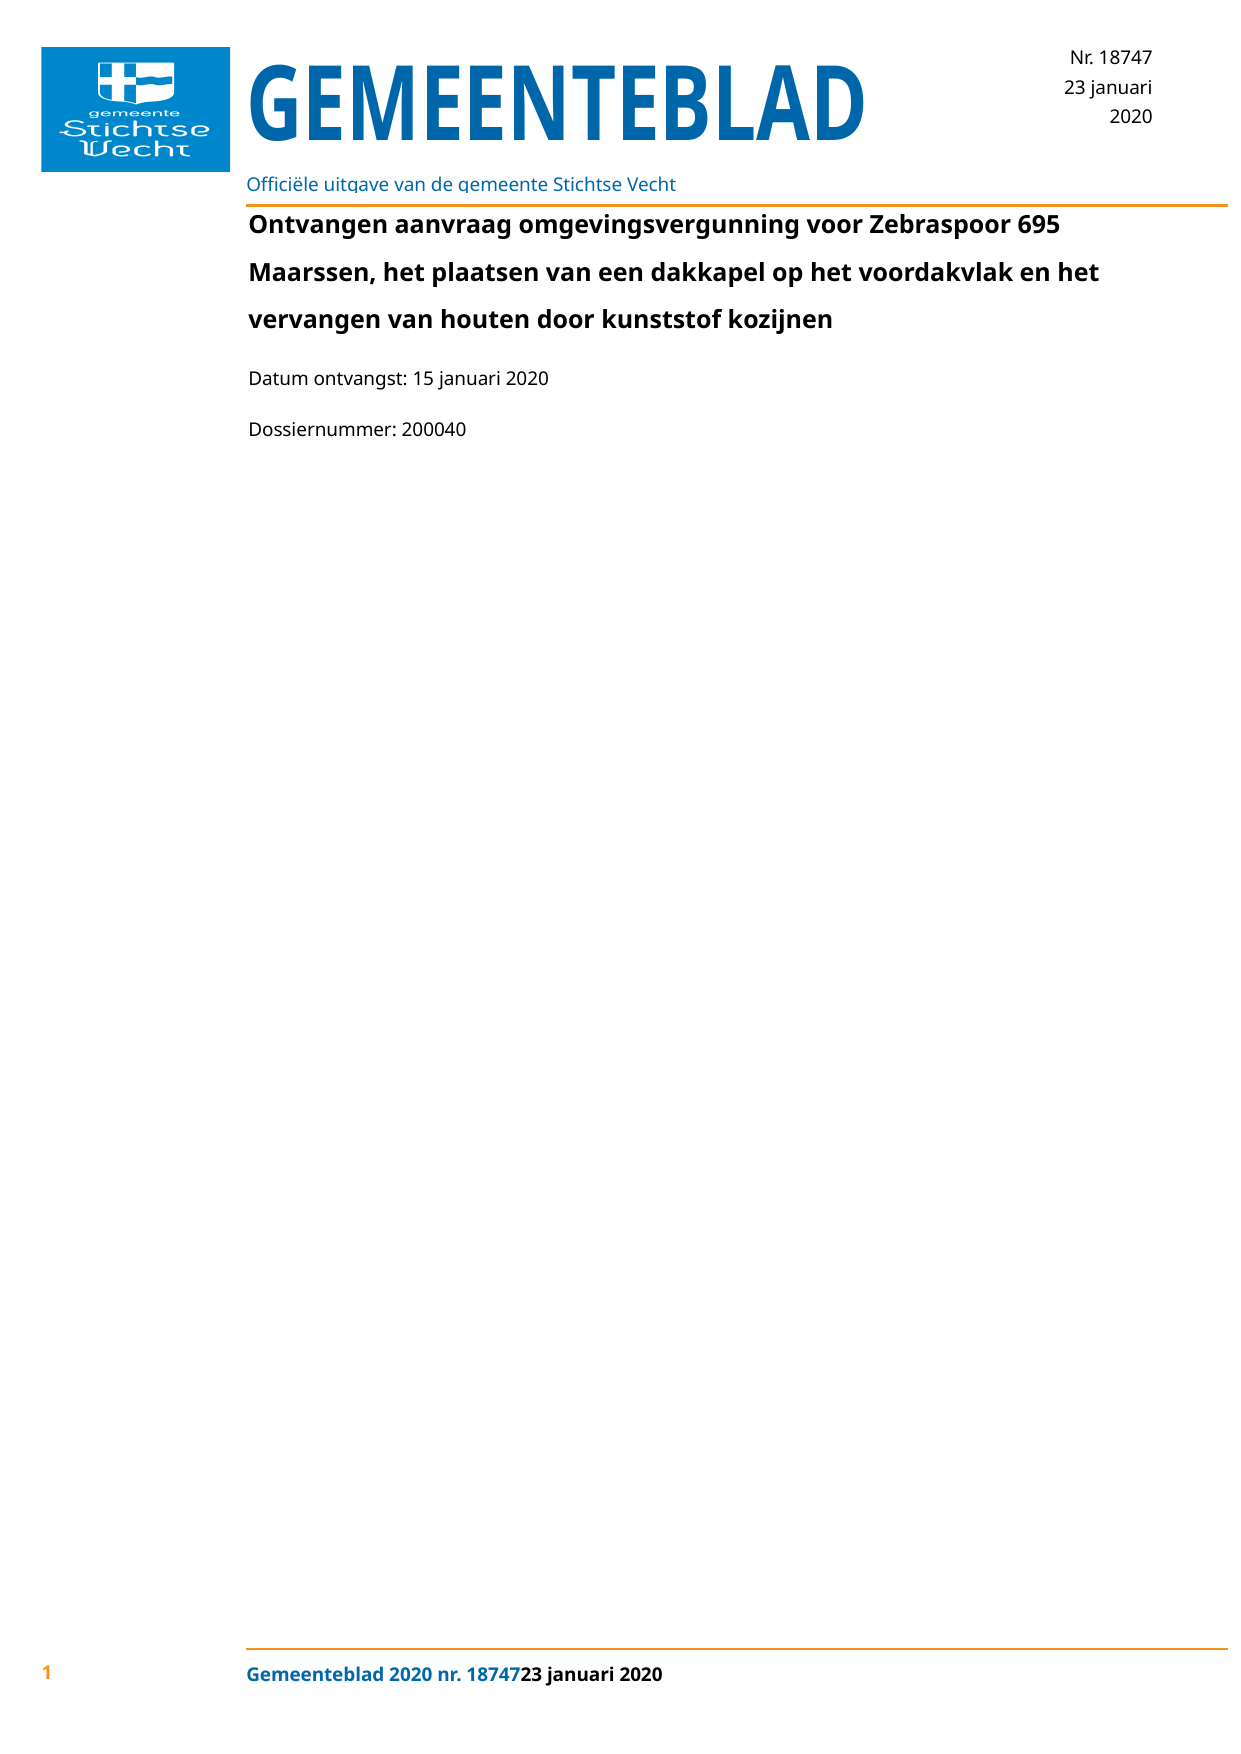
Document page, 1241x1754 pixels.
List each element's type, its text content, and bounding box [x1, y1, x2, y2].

picture [137, 63, 174, 103]
text Ontvangen aanvraag omgevingsvergunning voor Zebraspoor 695 Maarssen, het plaatsen van een dakkapel op het voordakvlak en het vervangen van houten door kunststof kozijnen [248, 207, 1152, 336]
picture [99, 63, 135, 101]
text Datum ontvangst: 15 januari 2020 [248, 366, 1152, 391]
text Dossiernummer: 200040 [248, 416, 1152, 442]
